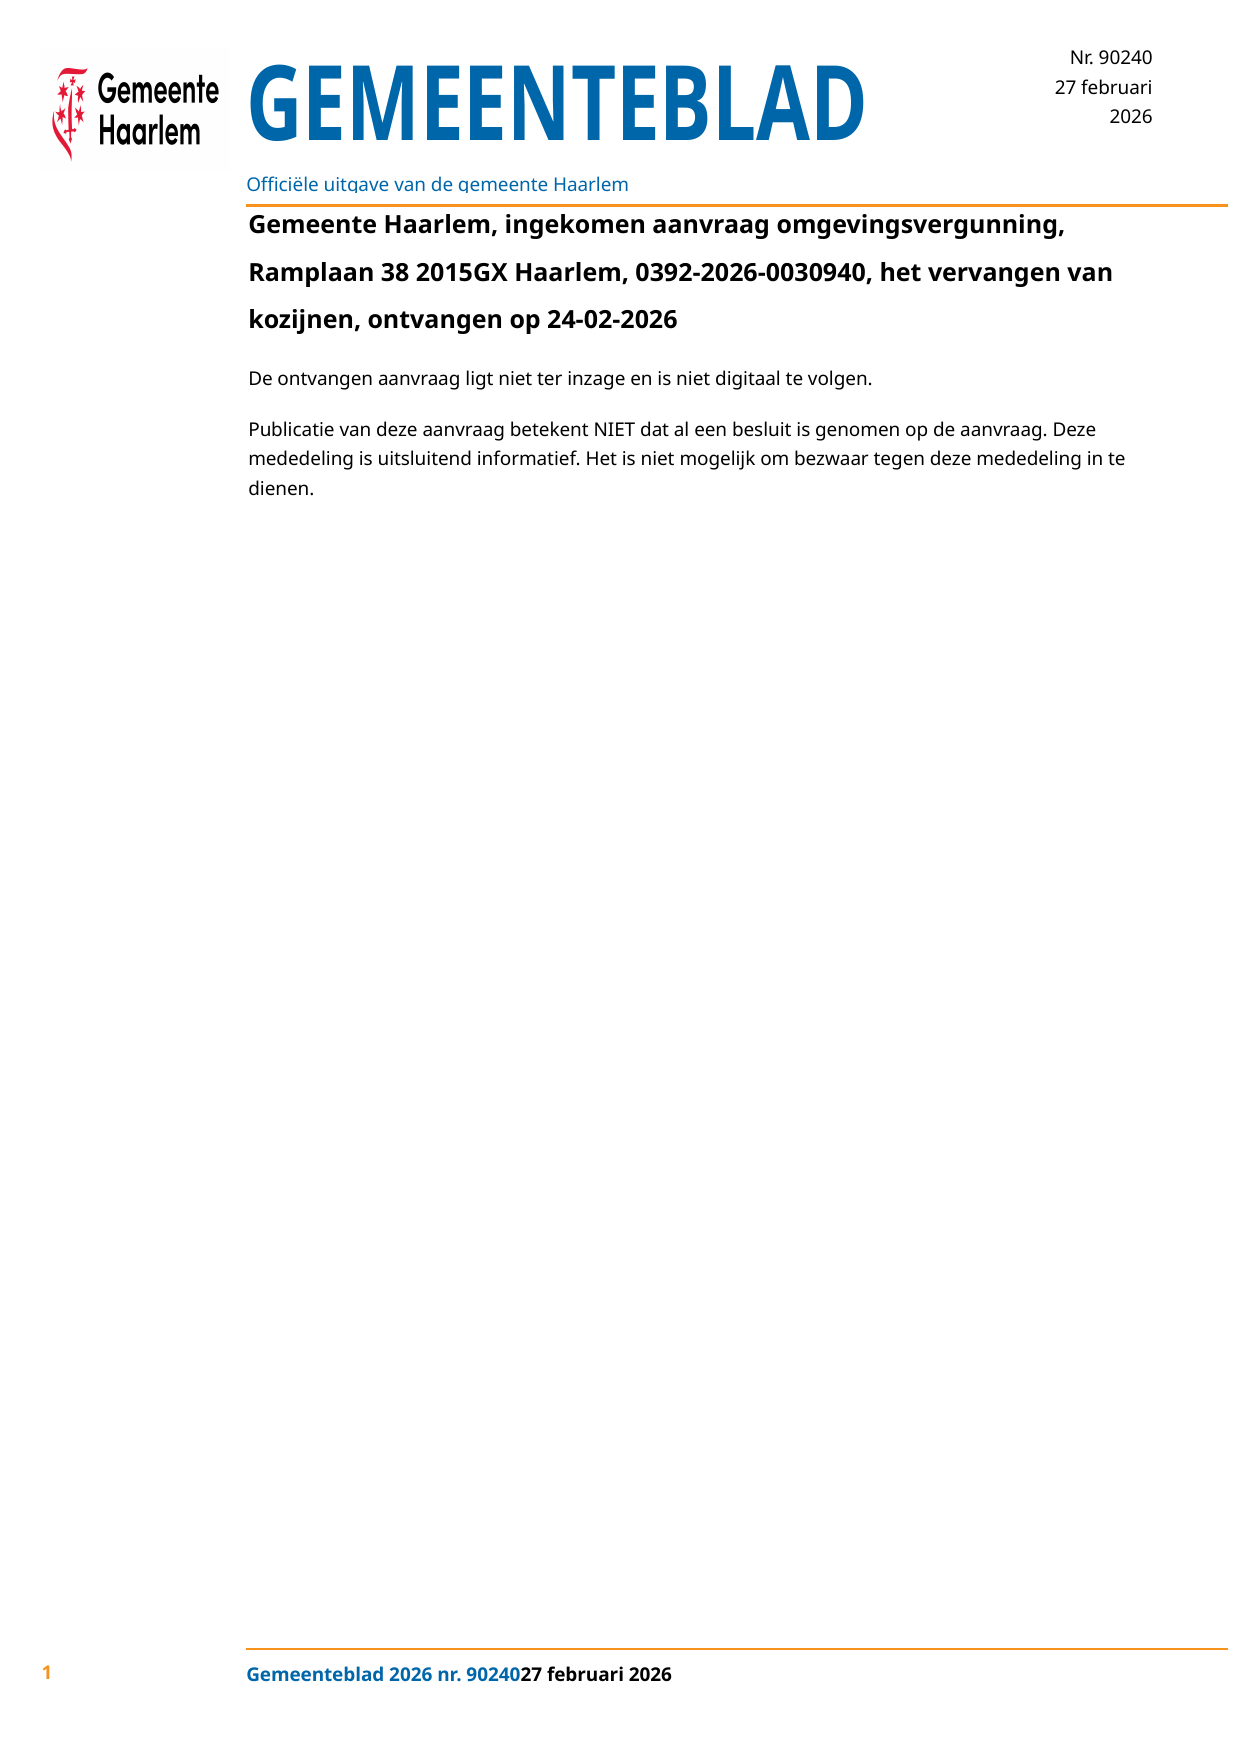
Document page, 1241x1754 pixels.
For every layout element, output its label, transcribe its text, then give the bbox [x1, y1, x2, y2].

text Publicatie van deze aanvraag betekent NIET dat al een besluit is genomen op de aanvraag. Deze mededeling is uitsluitend informatief. Het is niet mogelijk om bezwaar tegen deze mededeling in te dienen. [248, 416, 1152, 501]
text Gemeente Haarlem, ingekomen aanvraag omgevingsvergunning, Ramplaan 38 2015GX Haarlem, 0392-2026-0030940, het vervangen van kozijnen, ontvangen op 24-02-2026 [248, 207, 1152, 336]
picture [41, 47, 231, 172]
text De ontvangen aanvraag ligt niet ter inzage en is niet digitaal te volgen. [248, 366, 1152, 391]
